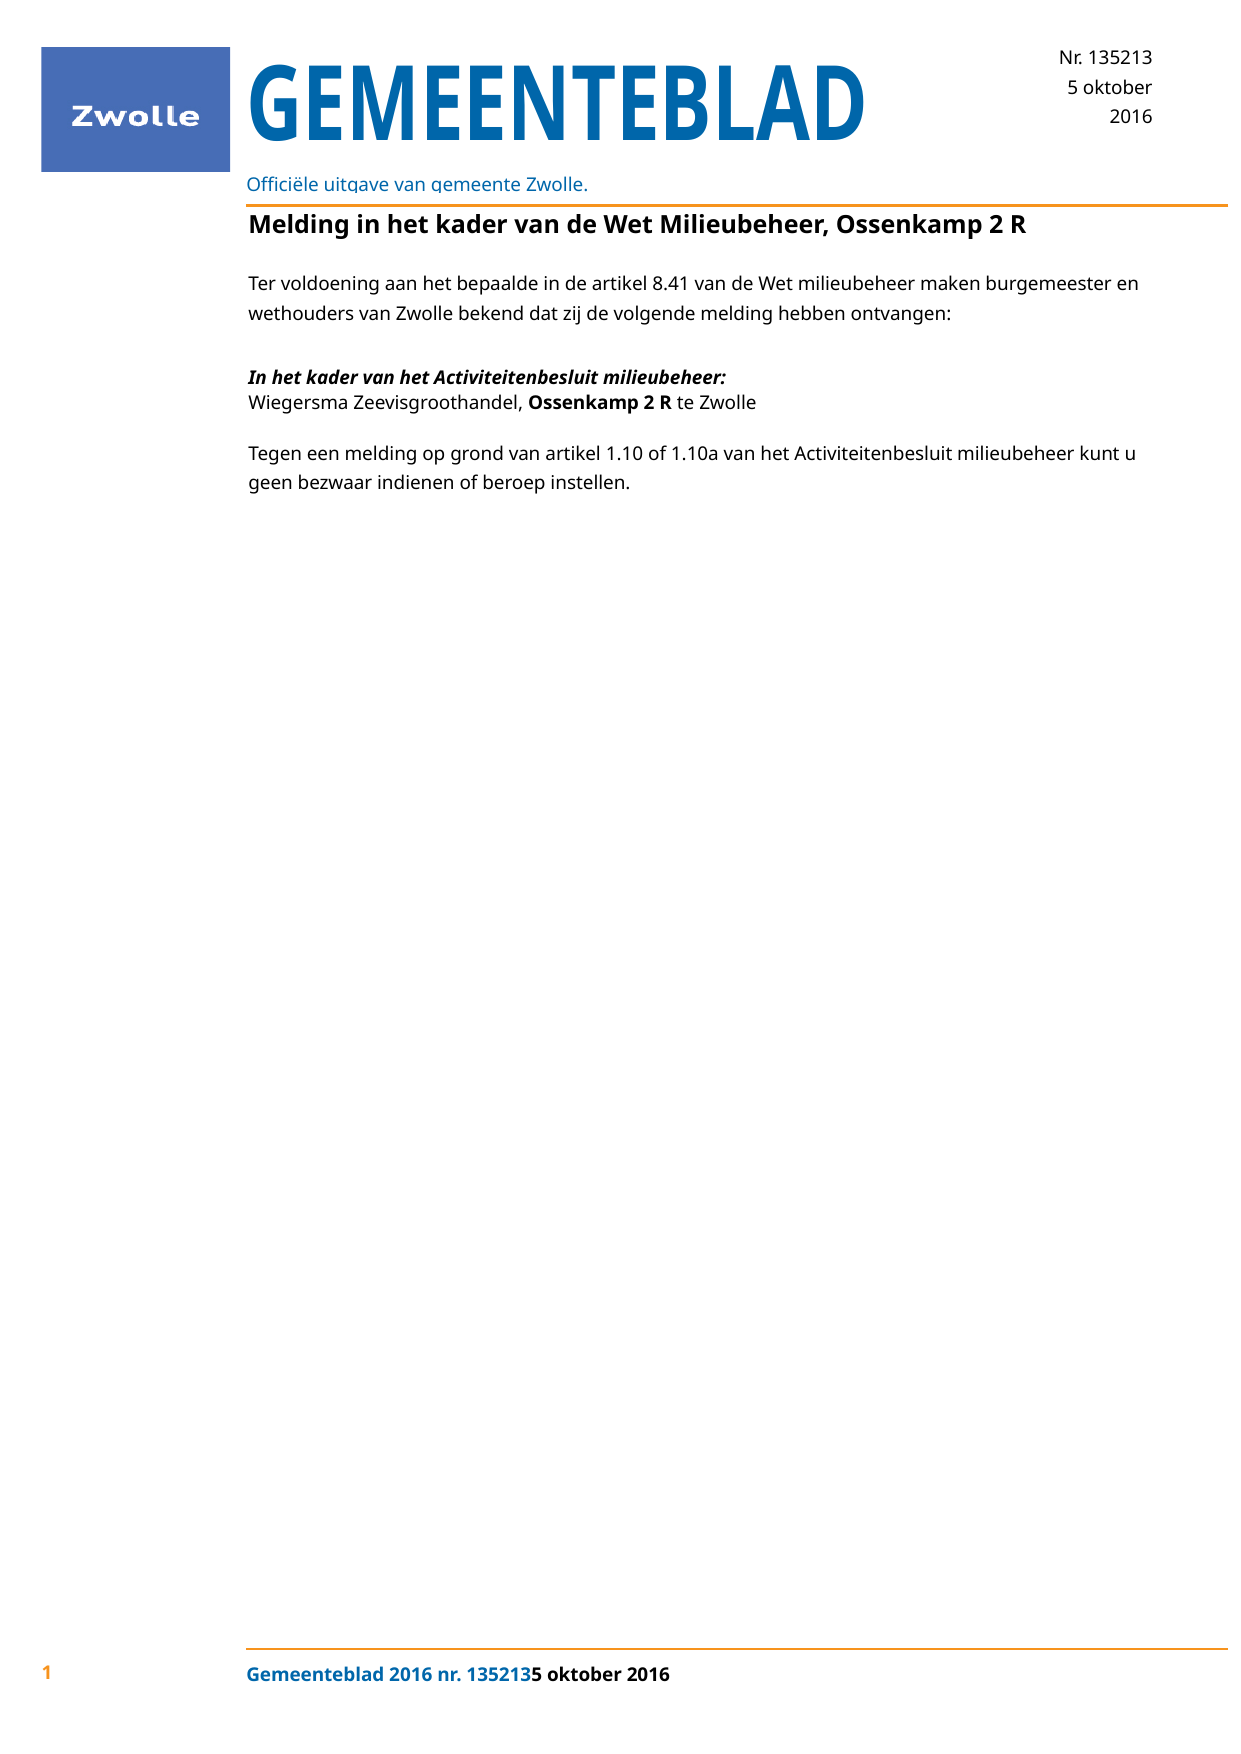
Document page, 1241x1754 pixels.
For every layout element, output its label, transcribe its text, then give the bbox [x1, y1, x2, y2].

text Wiegersma Zeevisgroothandel, Ossenkamp 2 R te Zwolle [248, 389, 1152, 415]
text Tegen een melding op grond van artikel 1.10 of 1.10a van het Activiteitenbesluit milieubeheer kunt u geen bezwaar indienen of beroep instellen. [248, 440, 1152, 495]
text In het kader van het Activiteitenbesluit milieubeheer: [248, 364, 1152, 389]
text Melding in het kader van de Wet Milieubeheer, Ossenkamp 2 R [248, 207, 1152, 241]
text Ter voldoening aan het bepaalde in de artikel 8.41 van de Wet milieubeheer maken burgemeester en wethouders van Zwolle bekend dat zij de volgende melding hebben ontvangen: [248, 270, 1152, 326]
picture [41, 47, 231, 172]
